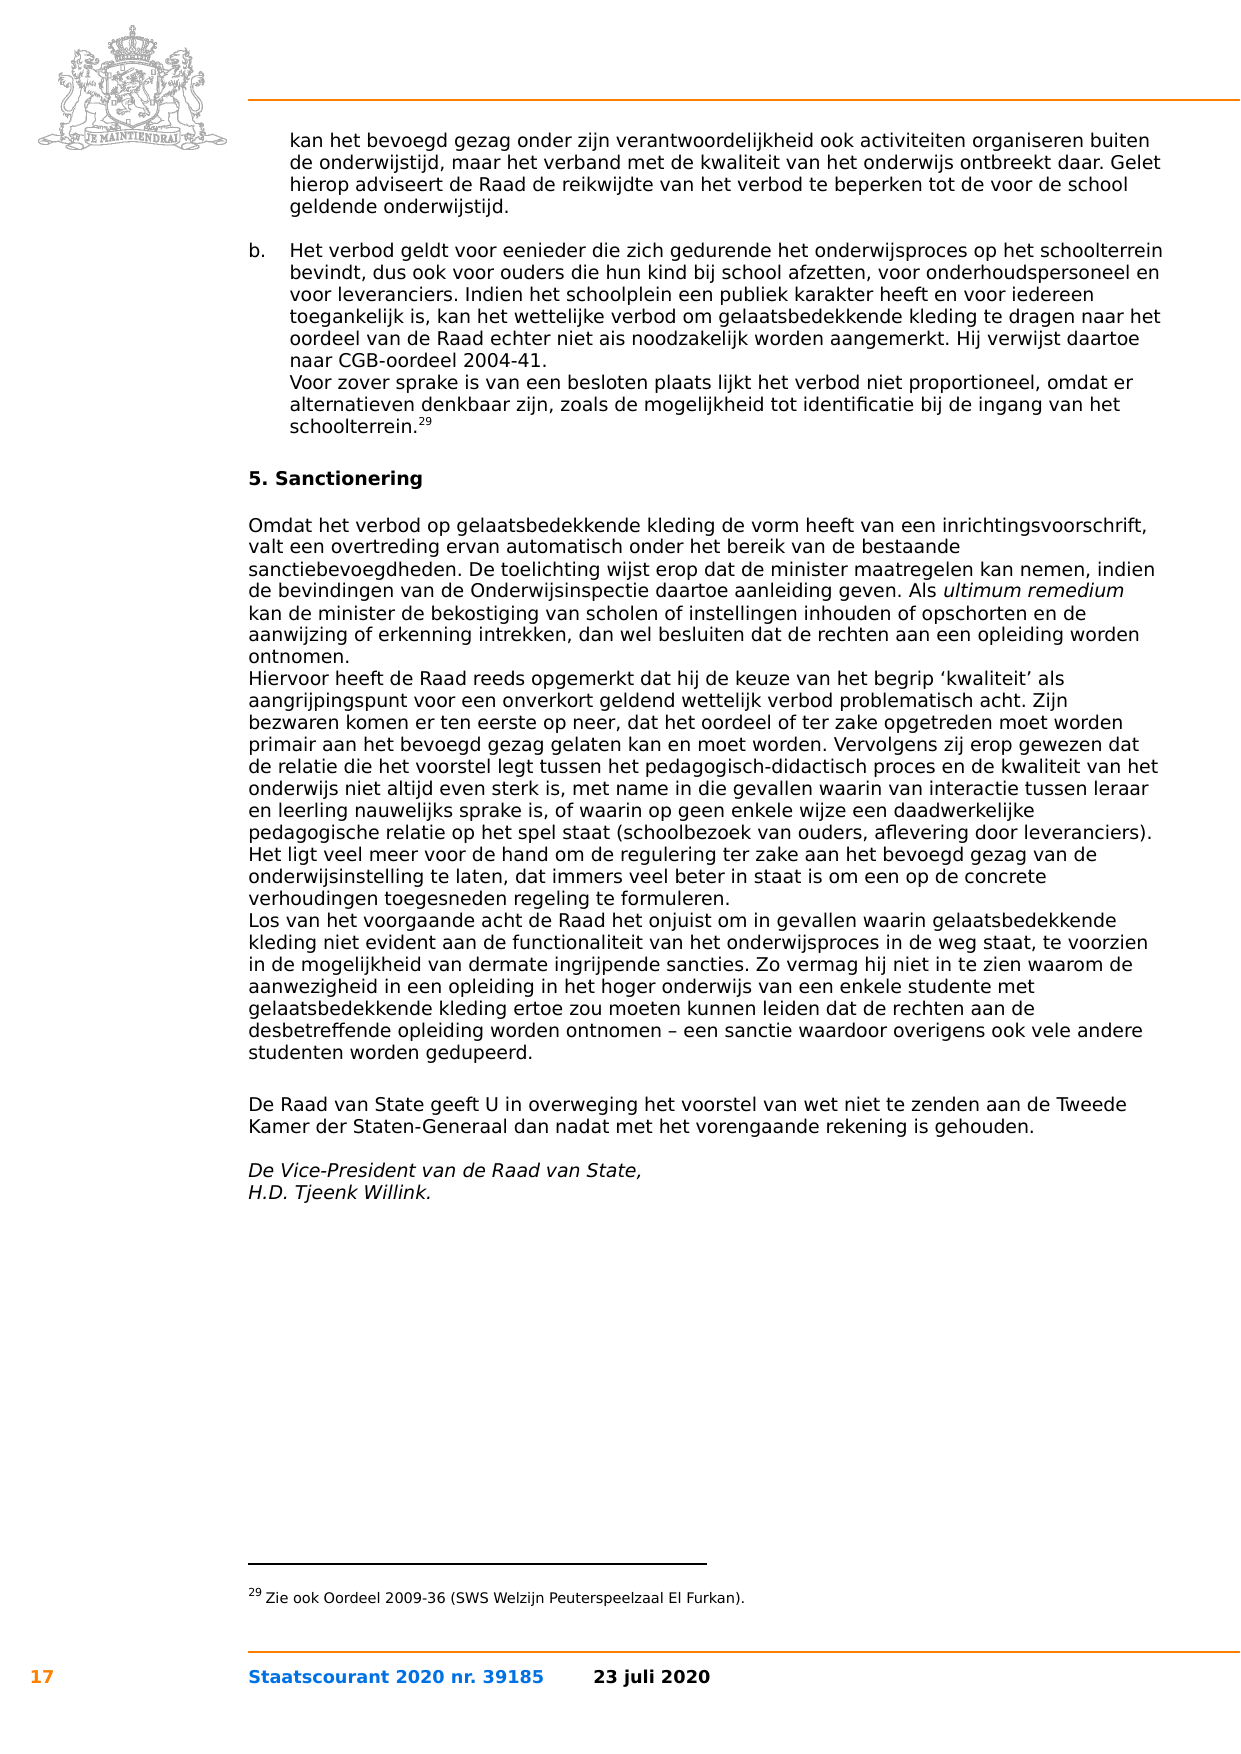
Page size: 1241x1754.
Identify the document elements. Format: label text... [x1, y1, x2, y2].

text Omdat het verbod op gelaatsbedekkende kleding de vorm heeft van een inrichtingsvoorschrift, valt een overtreding ervan automatisch onder het bereik van de bestaande sanctiebevoegdheden. De toelichting wijst erop dat de minister maatregelen kan nemen, indien de bevindingen van de Onderwijsinspectie daartoe aanleiding geven. Als ultimum remedium kan de minister de bekostiging van scholen of instellingen inhouden of opschorten en de aanwijzing of erkenning intrekken, dan wel besluiten dat de rechten aan een opleiding worden ontnomen. [248, 514, 1163, 668]
subtitle 5. Sanctionering [248, 467, 1163, 489]
text Zie ook Oordeel 2009-36 (SWS Welzijn Peuterspeelzaal El Furkan). [248, 1586, 1163, 1608]
text Voor zover sprake is van een besloten plaats lijkt het verbod niet proportioneel, omdat er alternatieven denkbaar zijn, zoals de mogelijkheid tot identificatie bij de ingang van het schoolterrein. [289, 372, 1163, 437]
text Los van het voorgaande acht de Raad het onjuist om in gevallen waarin gelaatsbedekkende kleding niet evident aan de functionaliteit van het onderwijsproces in de weg staat, te voorzien in de mogelijkheid van dermate ingrijpende sancties. Zo vermag hij niet in te zien waarom de aanwezigheid in een opleiding in het hoger onderwijs van een enkele studente met gelaatsbedekkende kleding ertoe zou moeten kunnen leiden dat de rechten aan de desbetreffende opleiding worden ontnomen – een sanctie waardoor overigens ook vele andere studenten worden gedupeerd. [248, 910, 1163, 1064]
text b. Het verbod geldt voor eenieder die zich gedurende het onderwijsproces op het schoolterrein bevindt, dus ook voor ouders die hun kind bij school afzetten, voor onderhoudspersoneel en voor leveranciers. Indien het schoolplein een publiek karakter heeft en voor iedereen toegankelijk is, kan het wettelijke verbod om gelaatsbedekkende kleding te dragen naar het oordeel van de Raad echter niet ais noodzakelijk worden aangemerkt. Hij verwijst daartoe naar CGB-oordeel 2004-41. [248, 240, 1163, 372]
text De Vice-President van de Raad van State, H.D. Tjeenk Willink. [248, 1160, 1163, 1204]
picture [38, 25, 227, 150]
text Hiervoor heeft de Raad reeds opgemerkt dat hij de keuze van het begrip ‘kwaliteit’ als aangrijpingspunt voor een onverkort geldend wettelijk verbod problematisch acht. Zijn bezwaren komen er ten eerste op neer, dat het oordeel of ter zake opgetreden moet worden primair aan het bevoegd gezag gelaten kan en moet worden. Vervolgens zij erop gewezen dat de relatie die het voorstel legt tussen het pedagogisch-didactisch proces en de kwaliteit van het onderwijs niet altijd even sterk is, met name in die gevallen waarin van interactie tussen leraar en leerling nauwelijks sprake is, of waarin op geen enkele wijze een daadwerkelijke pedagogische relatie op het spel staat (schoolbezoek van ouders, aflevering door leveranciers). Het ligt veel meer voor de hand om de regulering ter zake aan het bevoegd gezag van de onderwijsinstelling te laten, dat immers veel beter in staat is om een op de concrete verhoudingen toegesneden regeling te formuleren. [248, 668, 1163, 910]
text kan het bevoegd gezag onder zijn verantwoordelijkheid ook activiteiten organiseren buiten de onderwijstijd, maar het verband met de kwaliteit van het onderwijs ontbreekt daar. Gelet hierop adviseert de Raad de reikwijdte van het verbod te beperken tot de voor de school geldende onderwijstijd. [248, 130, 1163, 218]
text De Raad van State geeft U in overweging het voorstel van wet niet te zenden aan de Tweede Kamer der Staten-Generaal dan nadat met het vorengaande rekening is gehouden. [248, 1094, 1163, 1138]
